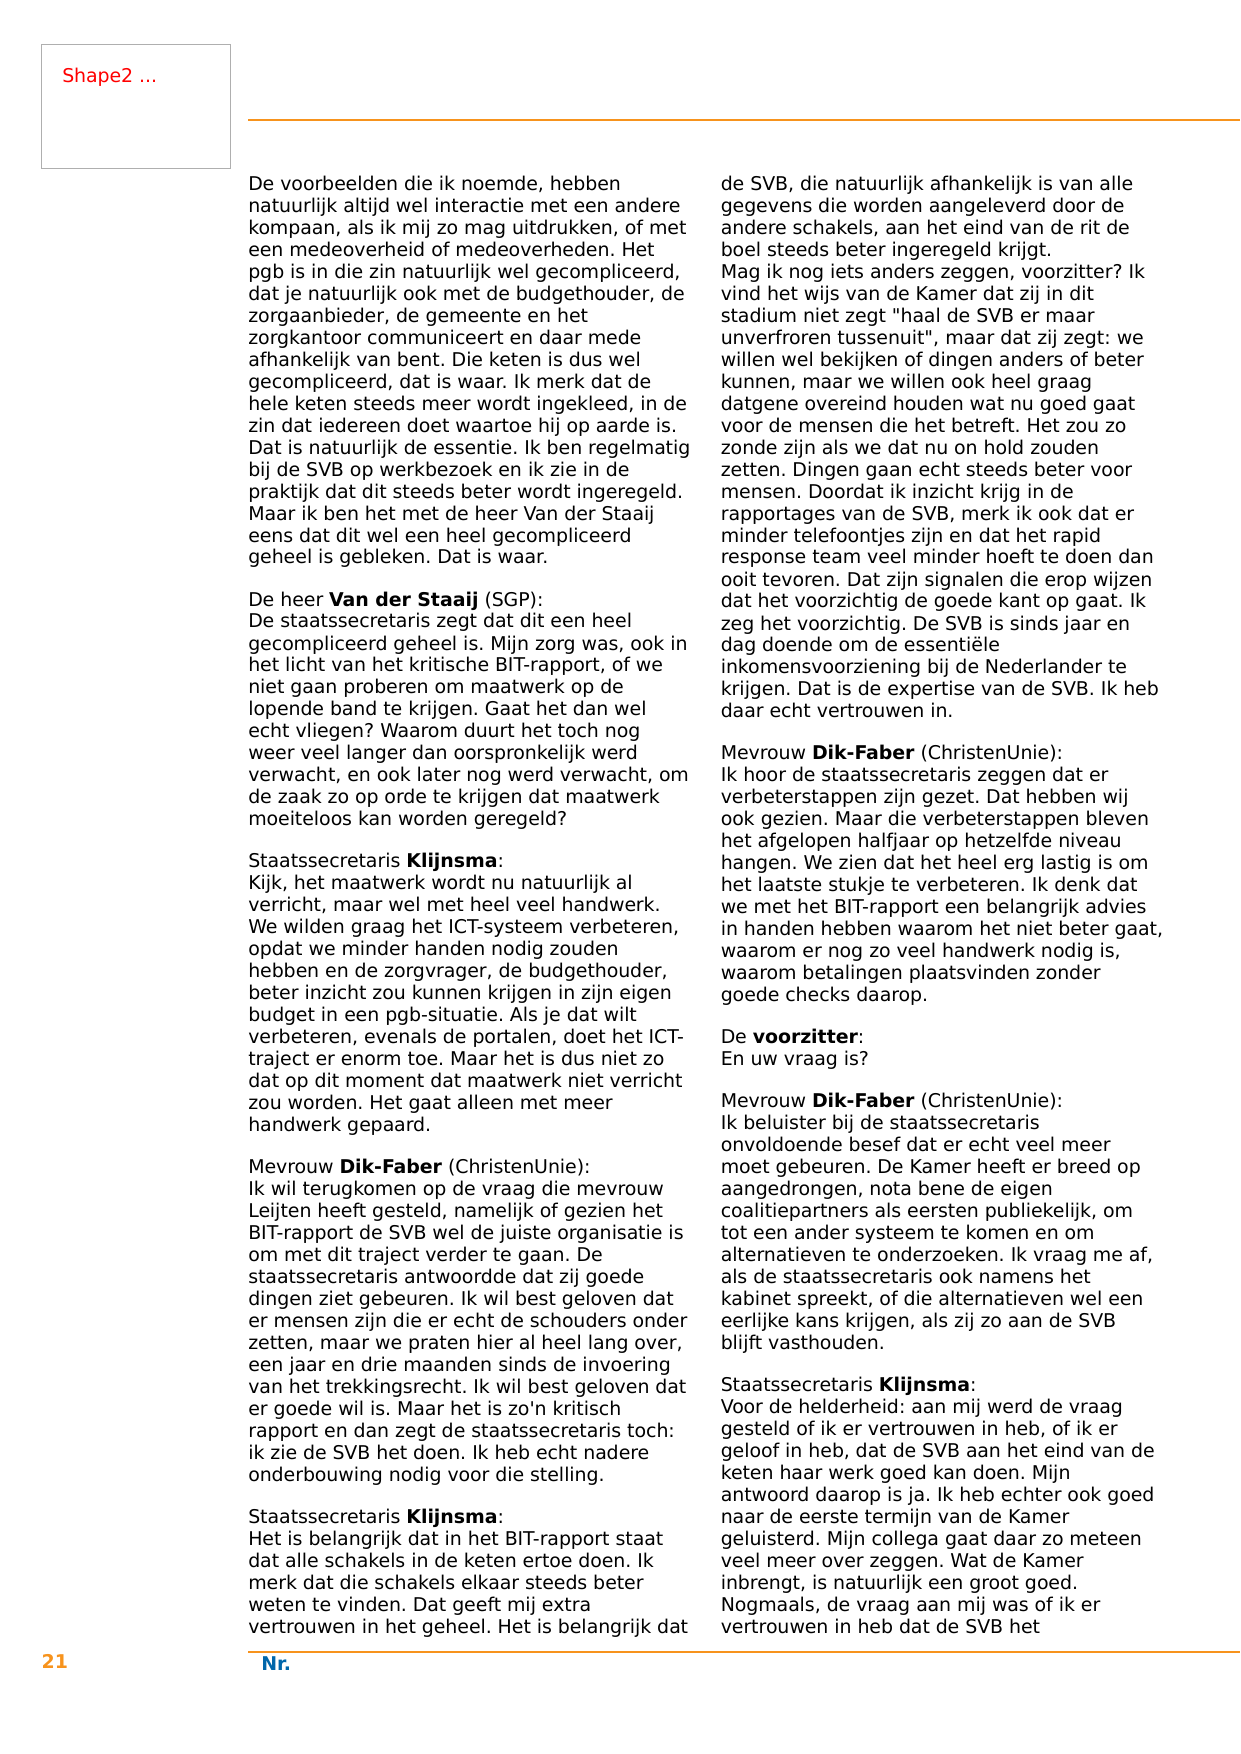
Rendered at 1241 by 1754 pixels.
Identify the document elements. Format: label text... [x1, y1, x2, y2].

text Ik wil terugkomen op de vraag die mevrouw Leijten heeft gesteld, namelijk of gezien het BIT-rapport de SVB wel de juiste organisatie is om met dit traject verder te gaan. De staatssecretaris antwoordde dat zij goede dingen ziet gebeuren. Ik wil best geloven dat er mensen zijn die er echt de schouders onder zetten, maar we praten hier al heel lang over, een jaar en drie maanden sinds de invoering van het trekkingsrecht. Ik wil best geloven dat er goede wil is. Maar het is zo'n kritisch rapport en dan zegt de staatssecretaris toch: ik zie de SVB het doen. Ik heb echt nadere onderbouwing nodig voor die stelling. [248, 1178, 691, 1486]
text Staatssecretaris Klijnsma: [248, 1506, 691, 1528]
text En uw vraag is? [721, 1048, 1163, 1070]
text Ik hoor de staatssecretaris zeggen dat er verbeterstappen zijn gezet. Dat hebben wij ook gezien. Maar die verbeterstappen bleven het afgelopen halfjaar op hetzelfde niveau hangen. We zien dat het heel erg lastig is om het laatste stukje te verbeteren. Ik denk dat we met het BIT-rapport een belangrijk advies in handen hebben waarom het niet beter gaat, waarom er nog zo veel handwerk nodig is, waarom betalingen plaatsvinden zonder goede checks daarop. [721, 764, 1163, 1006]
text De heer Van der Staaij (SGP): [248, 588, 691, 610]
text Kijk, het maatwerk wordt nu natuurlijk al verricht, maar wel met heel veel handwerk. We wilden graag het ICT-systeem verbeteren, opdat we minder handen nodig zouden hebben en de zorgvrager, de budgethouder, beter inzicht zou kunnen krijgen in zijn eigen budget in een pgb-situatie. Als je dat wilt verbeteren, evenals de portalen, doet het ICT-traject er enorm toe. Maar het is dus niet zo dat op dit moment dat maatwerk niet verricht zou worden. Het gaat alleen met meer handwerk gepaard. [248, 872, 691, 1136]
text Voor de helderheid: aan mij werd de vraag gesteld of ik er vertrouwen in heb, of ik er geloof in heb, dat de SVB aan het eind van de keten haar werk goed kan doen. Mijn antwoord daarop is ja. Ik heb echter ook goed naar de eerste termijn van de Kamer geluisterd. Mijn collega gaat daar zo meteen veel meer over zeggen. Wat de Kamer inbrengt, is natuurlijk een groot goed. Nogmaals, de vraag aan mij was of ik er vertrouwen in heb dat de SVB het [721, 1396, 1163, 1637]
text Mag ik nog iets anders zeggen, voorzitter? Ik vind het wijs van de Kamer dat zij in dit stadium niet zegt "haal de SVB er maar unverfroren tussenuit", maar dat zij zegt: we willen wel bekijken of dingen anders of beter kunnen, maar we willen ook heel graag datgene overeind houden wat nu goed gaat voor de mensen die het betreft. Het zou zo zonde zijn als we dat nu on hold zouden zetten. Dingen gaan echt steeds beter voor mensen. Doordat ik inzicht krijg in de rapportages van de SVB, merk ik ook dat er minder telefoontjes zijn en dat het rapid response team veel minder hoeft te doen dan ooit tevoren. Dat zijn signalen die erop wijzen dat het voorzichtig de goede kant op gaat. Ik zeg het voorzichtig. De SVB is sinds jaar en dag doende om de essentiële inkomensvoorziening bij de Nederlander te krijgen. Dat is de expertise van de SVB. Ik heb daar echt vertrouwen in. [721, 261, 1163, 722]
text De staatssecretaris zegt dat dit een heel gecompliceerd geheel is. Mijn zorg was, ook in het licht van het kritische BIT-rapport, of we niet gaan proberen om maatwerk op de lopende band te krijgen. Gaat het dan wel echt vliegen? Waarom duurt het toch nog weer veel langer dan oorspronkelijk werd verwacht, en ook later nog werd verwacht, om de zaak zo op orde te krijgen dat maatwerk moeiteloos kan worden geregeld? [248, 610, 691, 830]
text de SVB, die natuurlijk afhankelijk is van alle gegevens die worden aangeleverd door de andere schakels, aan het eind van de rit de boel steeds beter ingeregeld krijgt. [721, 173, 1163, 261]
text De voorzitter: [721, 1026, 1163, 1048]
text Mevrouw Dik-Faber (ChristenUnie): [721, 742, 1163, 764]
text Mevrouw Dik-Faber (ChristenUnie): [721, 1090, 1163, 1112]
text Mevrouw Dik-Faber (ChristenUnie): [248, 1156, 691, 1178]
text De voorbeelden die ik noemde, hebben natuurlijk altijd wel interactie met een andere kompaan, als ik mij zo mag uitdrukken, of met een medeoverheid of medeoverheden. Het pgb is in die zin natuurlijk wel gecompliceerd, dat je natuurlijk ook met de budgethouder, de zorgaanbieder, de gemeente en het zorgkantoor communiceert en daar mede afhankelijk van bent. Die keten is dus wel gecompliceerd, dat is waar. Ik merk dat de hele keten steeds meer wordt ingekleed, in de zin dat iedereen doet waartoe hij op aarde is. Dat is natuurlijk de essentie. Ik ben regelmatig bij de SVB op werkbezoek en ik zie in de praktijk dat dit steeds beter wordt ingeregeld. Maar ik ben het met de heer Van der Staaij eens dat dit wel een heel gecompliceerd geheel is gebleken. Dat is waar. [248, 173, 691, 568]
text Het is belangrijk dat in het BIT-rapport staat dat alle schakels in de keten ertoe doen. Ik merk dat die schakels elkaar steeds beter weten te vinden. Dat geeft mij extra vertrouwen in het geheel. Het is belangrijk dat [248, 1528, 691, 1637]
text Staatssecretaris Klijnsma: [248, 850, 691, 872]
text Staatssecretaris Klijnsma: [721, 1374, 1163, 1396]
text Ik beluister bij de staatssecretaris onvoldoende besef dat er echt veel meer moet gebeuren. De Kamer heeft er breed op aangedrongen, nota bene de eigen coalitiepartners als eersten publiekelijk, om tot een ander systeem te komen en om alternatieven te onderzoeken. Ik vraag me af, als de staatssecretaris ook namens het kabinet spreekt, of die alternatieven wel een eerlijke kans krijgen, als zij zo aan de SVB blijft vasthouden. [721, 1112, 1163, 1354]
